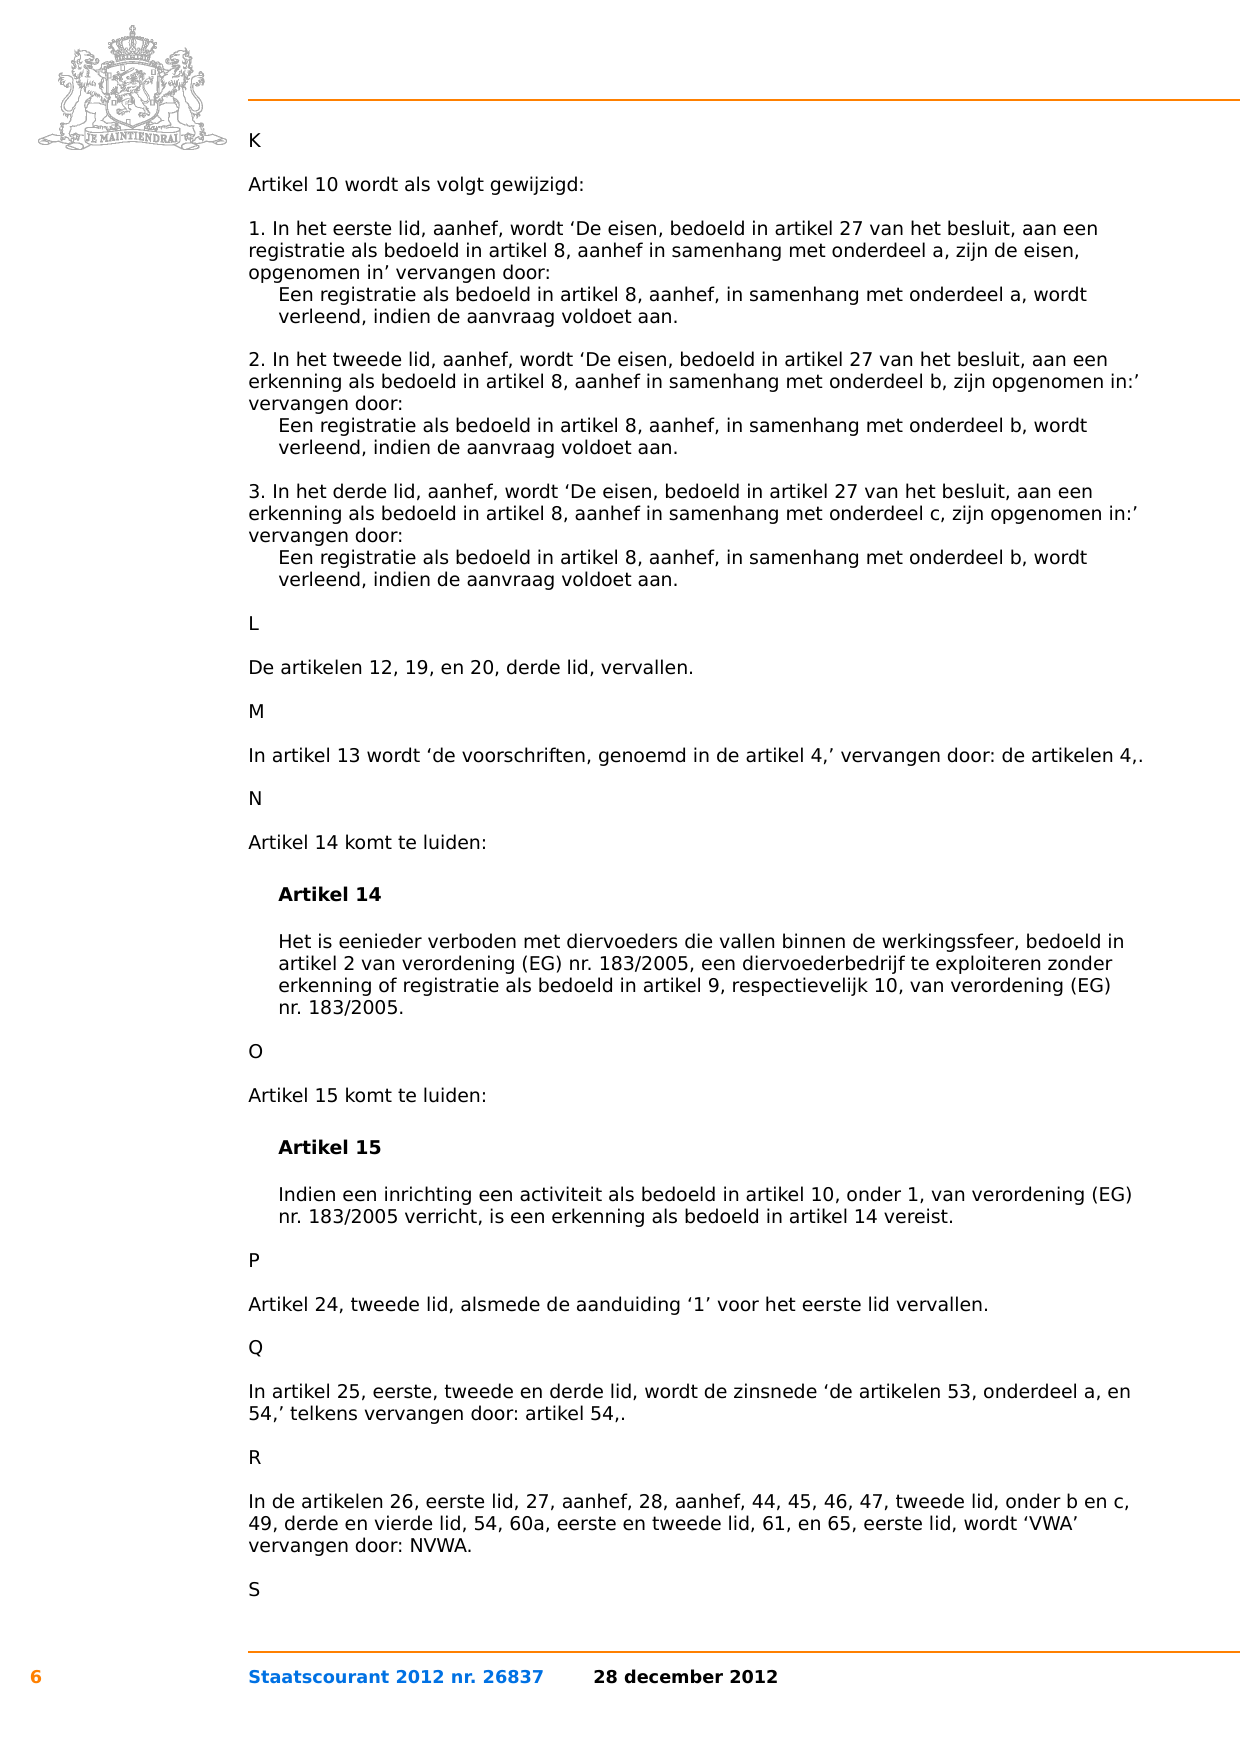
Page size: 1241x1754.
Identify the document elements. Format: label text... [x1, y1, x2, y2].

text 2. In het tweede lid, aanhef, wordt ‘De eisen, bedoeld in artikel 27 van het besluit, aan een erkenning als bedoeld in artikel 8, aanhef in samenhang met onderdeel b, zijn opgenomen in:’ vervangen door: [248, 349, 1163, 415]
text In artikel 25, eerste, tweede en derde lid, wordt de zinsnede ‘de artikelen 53, onderdeel a, en 54,’ telkens vervangen door: artikel 54,. [248, 1381, 1163, 1425]
text Het is eenieder verboden met diervoeders die vallen binnen de werkingssfeer, bedoeld in artikel 2 van verordening (EG) nr. 183/2005, een diervoederbedrijf te exploiteren zonder erkenning of registratie als bedoeld in artikel 9, respectievelijk 10, van verordening (EG) nr. 183/2005. [278, 931, 1163, 1019]
text R [248, 1447, 1163, 1469]
text 3. In het derde lid, aanhef, wordt ‘De eisen, bedoeld in artikel 27 van het besluit, aan een erkenning als bedoeld in artikel 8, aanhef in samenhang met onderdeel c, zijn opgenomen in:’ vervangen door: [248, 481, 1163, 547]
text Indien een inrichting een activiteit als bedoeld in artikel 10, onder 1, van verordening (EG) nr. 183/2005 verricht, is een erkenning als bedoeld in artikel 14 vereist. [278, 1184, 1163, 1228]
subtitle Artikel 15 [278, 1137, 1163, 1159]
subtitle Artikel 14 [278, 884, 1163, 906]
text Een registratie als bedoeld in artikel 8, aanhef, in samenhang met onderdeel b, wordt verleend, indien de aanvraag voldoet aan. [278, 547, 1163, 591]
picture [38, 25, 227, 150]
text 1. In het eerste lid, aanhef, wordt ‘De eisen, bedoeld in artikel 27 van het besluit, aan een registratie als bedoeld in artikel 8, aanhef in samenhang met onderdeel a, zijn de eisen, opgenomen in’ vervangen door: [248, 218, 1163, 283]
text P [248, 1249, 1163, 1272]
text O [248, 1041, 1163, 1063]
text L [248, 613, 1163, 635]
text S [248, 1579, 1163, 1601]
text Een registratie als bedoeld in artikel 8, aanhef, in samenhang met onderdeel a, wordt verleend, indien de aanvraag voldoet aan. [278, 283, 1163, 327]
text K [248, 130, 1163, 152]
text Artikel 14 komt te luiden: [248, 832, 1163, 854]
text De artikelen 12, 19, en 20, derde lid, vervallen. [248, 657, 1163, 679]
text N [248, 788, 1163, 810]
text Een registratie als bedoeld in artikel 8, aanhef, in samenhang met onderdeel b, wordt verleend, indien de aanvraag voldoet aan. [278, 415, 1163, 459]
text Artikel 24, tweede lid, alsmede de aanduiding ‘1’ voor het eerste lid vervallen. [248, 1293, 1163, 1315]
text In de artikelen 26, eerste lid, 27, aanhef, 28, aanhef, 44, 45, 46, 47, tweede lid, onder b en c, 49, derde en vierde lid, 54, 60a, eerste en tweede lid, 61, en 65, eerste lid, wordt ‘VWA’ vervangen door: NVWA. [248, 1491, 1163, 1557]
text Artikel 15 komt te luiden: [248, 1085, 1163, 1107]
text Artikel 10 wordt als volgt gewijzigd: [248, 174, 1163, 196]
text M [248, 701, 1163, 723]
text Q [248, 1337, 1163, 1359]
text In artikel 13 wordt ‘de voorschriften, genoemd in de artikel 4,’ vervangen door: de artikelen 4,. [248, 744, 1163, 766]
